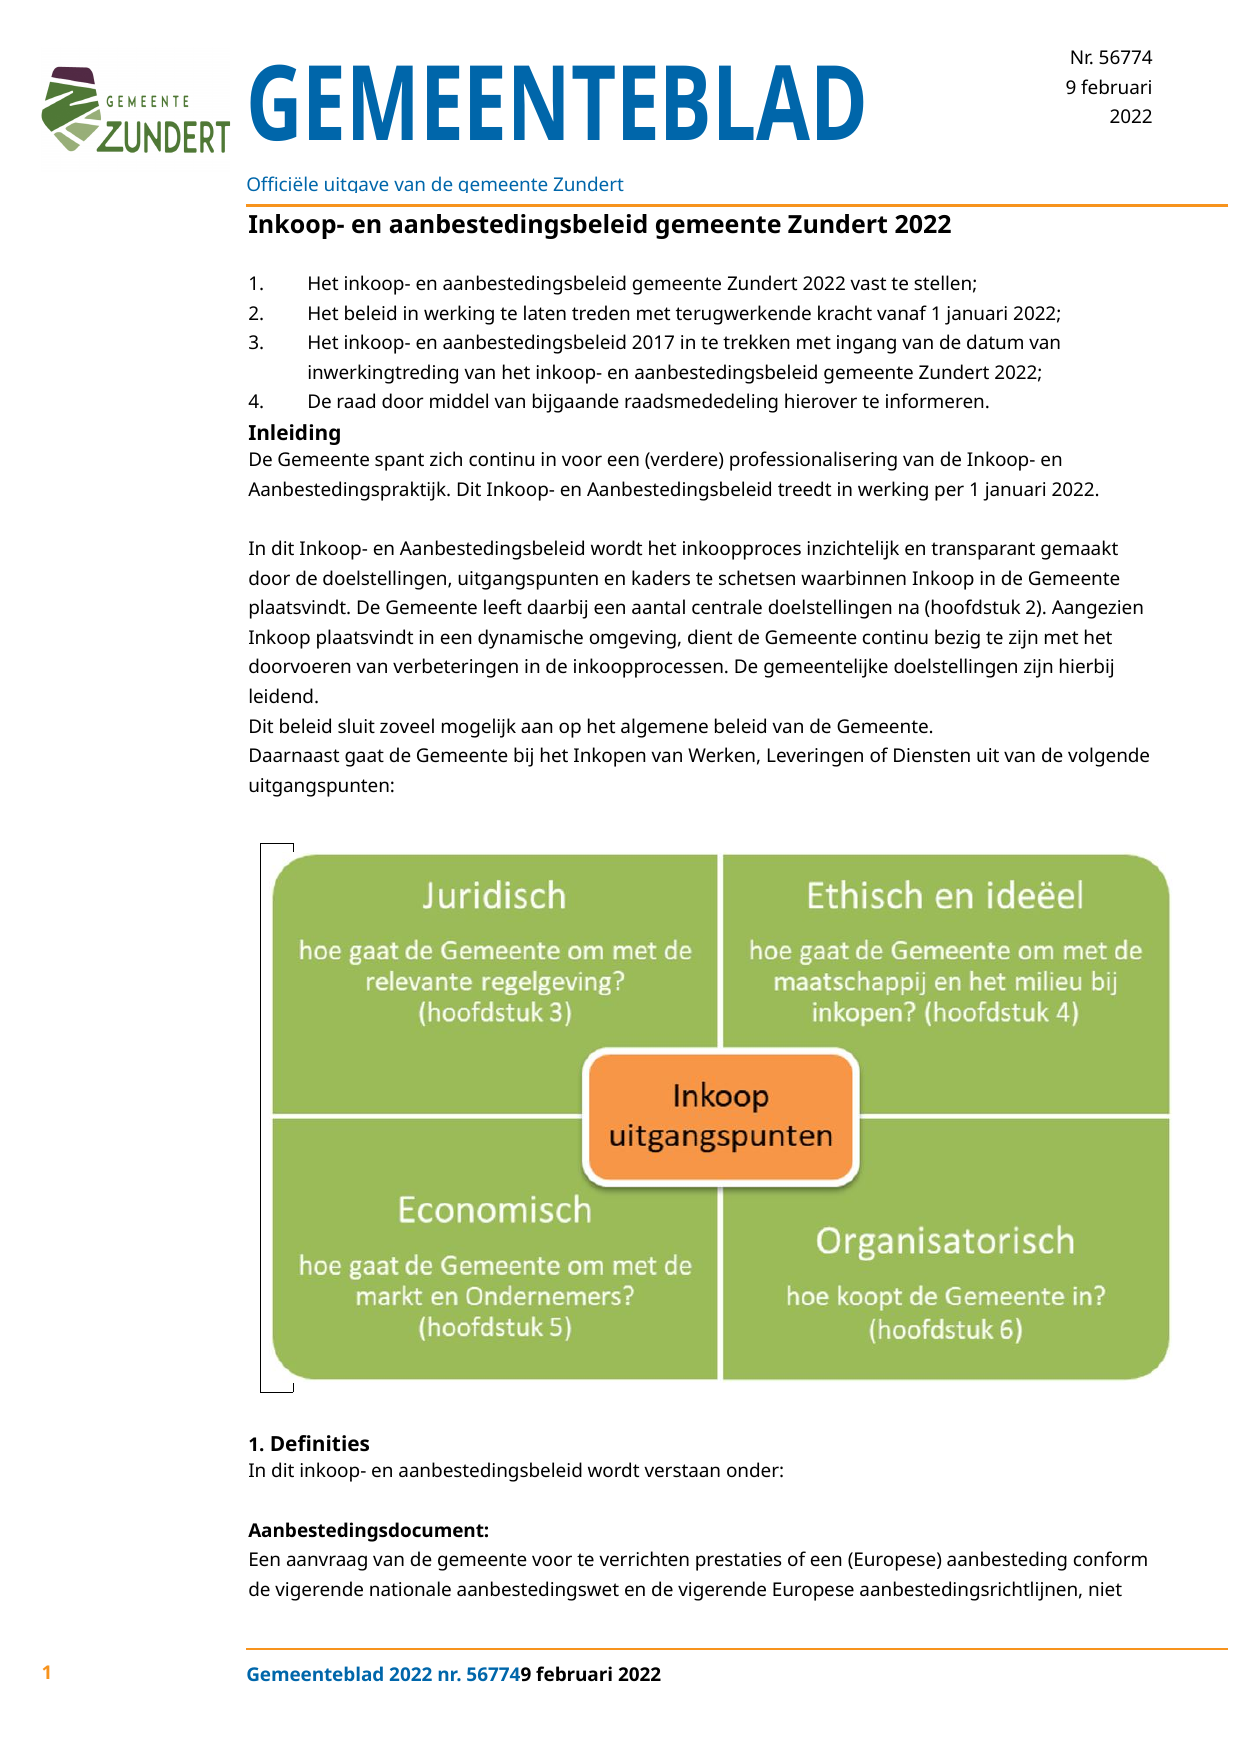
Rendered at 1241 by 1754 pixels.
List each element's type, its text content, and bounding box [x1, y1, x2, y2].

text 1. Definities [248, 1429, 1152, 1458]
text Aanbestedingsdocument: [248, 1517, 1152, 1543]
text Daarnaast gaat de Gemeente bij het Inkopen van Werken, Leveringen of Diensten uit van de volgende uitgangspunten: [248, 742, 1152, 798]
text In dit Inkoop- en Aanbestedingsbeleid wordt het inkoopproces inzichtelijk en transparant gemaakt door de doelstellingen, uitgangspunten en kaders te schetsen waarbinnen Inkoop in de Gemeente plaatsvindt. De Gemeente leeft daarbij een aantal centrale doelstellingen na (hoofdstuk 2). Aangezien Inkoop plaatsvindt in een dynamische omgeving, dient de Gemeente continu bezig te zijn met het doorvoeren van verbeteringen in de inkoopprocessen. De gemeentelijke doelstellingen zijn hierbij leidend. [248, 535, 1152, 709]
picture [268, 852, 1173, 1383]
list Het beleid in werking te laten treden met terugwerkende kracht vanaf 1 januari 2022; [248, 300, 1152, 326]
text In dit inkoop- en aanbestedingsbeleid wordt verstaan onder: [248, 1458, 1152, 1483]
text Een aanvraag van de gemeente voor te verrichten prestaties of een (Europese) aanbesteding conform de vigerende nationale aanbestedingswet en de vigerende Europese aanbestedingsrichtlijnen, niet [248, 1546, 1152, 1602]
text Inkoop- en aanbestedingsbeleid gemeente Zundert 2022 [248, 207, 1152, 241]
picture [41, 47, 231, 172]
text Inleiding [248, 418, 1152, 447]
text De Gemeente spant zich continu in voor een (verdere) professionalisering van de Inkoop- en Aanbestedingspraktijk. Dit Inkoop- en Aanbestedingsbeleid treedt in werking per 1 januari 2022. [248, 447, 1152, 502]
list De raad door middel van bijgaande raadsmededeling hierover te informeren. [248, 389, 1152, 414]
text Dit beleid sluit zoveel mogelijk aan op het algemene beleid van de Gemeente. [248, 713, 1152, 739]
list Het inkoop- en aanbestedingsbeleid 2017 in te trekken met ingang van de datum van inwerkingtreding van het inkoop- en aanbestedingsbeleid gemeente Zundert 2022; [248, 329, 1152, 385]
list Het inkoop- en aanbestedingsbeleid gemeente Zundert 2022 vast te stellen; [248, 270, 1152, 296]
